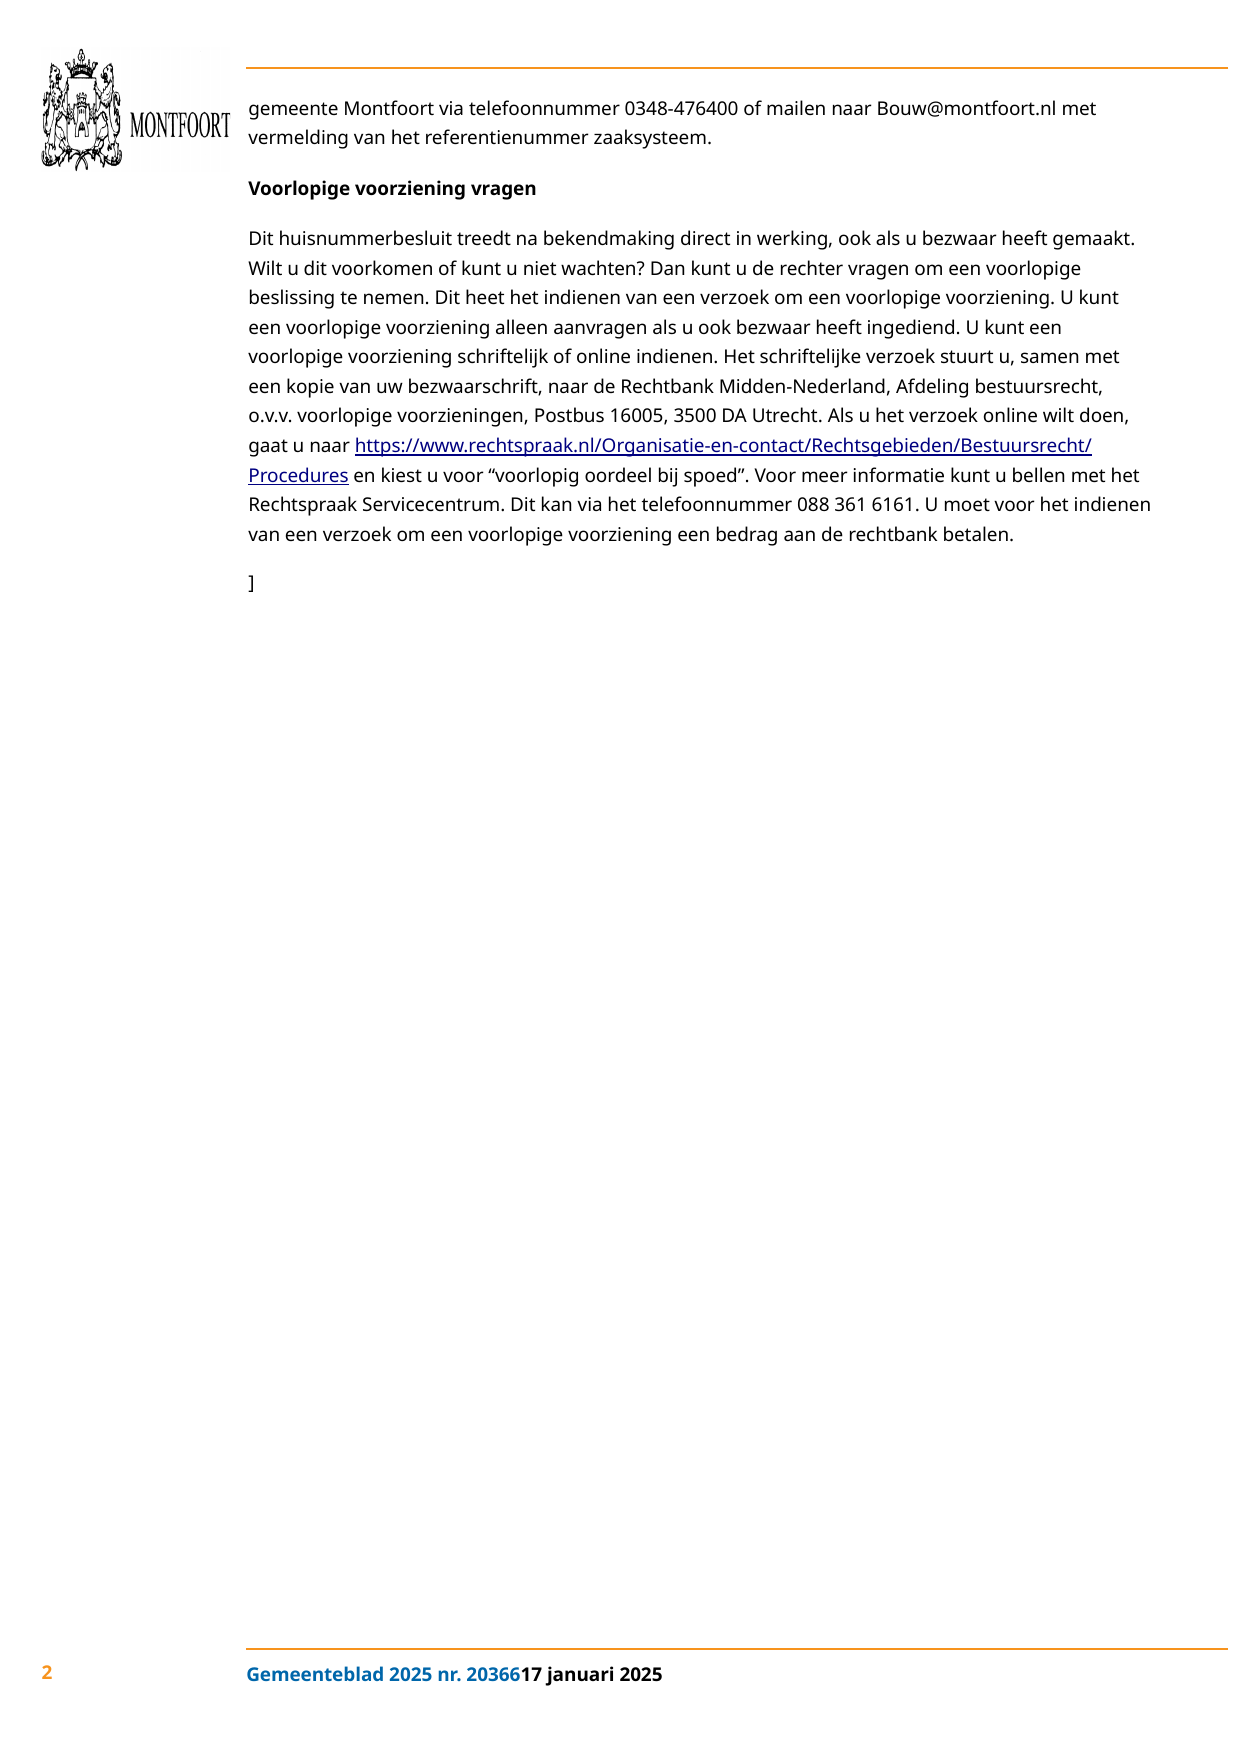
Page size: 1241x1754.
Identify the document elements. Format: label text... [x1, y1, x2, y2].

text Voorlopige voorziening vragen [248, 175, 1152, 201]
text ] [248, 569, 1152, 594]
picture [41, 47, 231, 172]
text gemeente Montfoort via telefoonnummer 0348-476400 of mailen naar Bouw@montfoort.nl met vermelding van het referentienummer zaaksysteem. [248, 95, 1152, 150]
text Dit huisnummerbesluit treedt na bekendmaking direct in werking, ook als u bezwaar heeft gemaakt. Wilt u dit voorkomen of kunt u niet wachten? Dan kunt u de rechter vragen om een voorlopige beslissing te nemen. Dit heet het indienen van een verzoek om een voorlopige voorziening. U kunt een voorlopige voorziening alleen aanvragen als u ook bezwaar heeft ingediend. U kunt een voorlopige voorziening schriftelijk of online indienen. Het schriftelijke verzoek stuurt u, samen met een kopie van uw bezwaarschrift, naar de Rechtbank Midden-Nederland, Afdeling bestuursrecht, o.v.v. voorlopige voorzieningen, Postbus 16005, 3500 DA Utrecht. Als u het verzoek online wilt doen, gaat u naar https://www.rechtspraak.nl/Organisatie-en-contact/Rechtsgebieden/Bestuursrecht/Procedures en kiest u voor “voorlopig oordeel bij spoed”. Voor meer informatie kunt u bellen met het Rechtspraak Servicecentrum. Dit kan via het telefoonnummer 088 361 6161. U moet voor het indienen van een verzoek om een voorlopige voorziening een bedrag aan de rechtbank betalen. [248, 225, 1152, 547]
